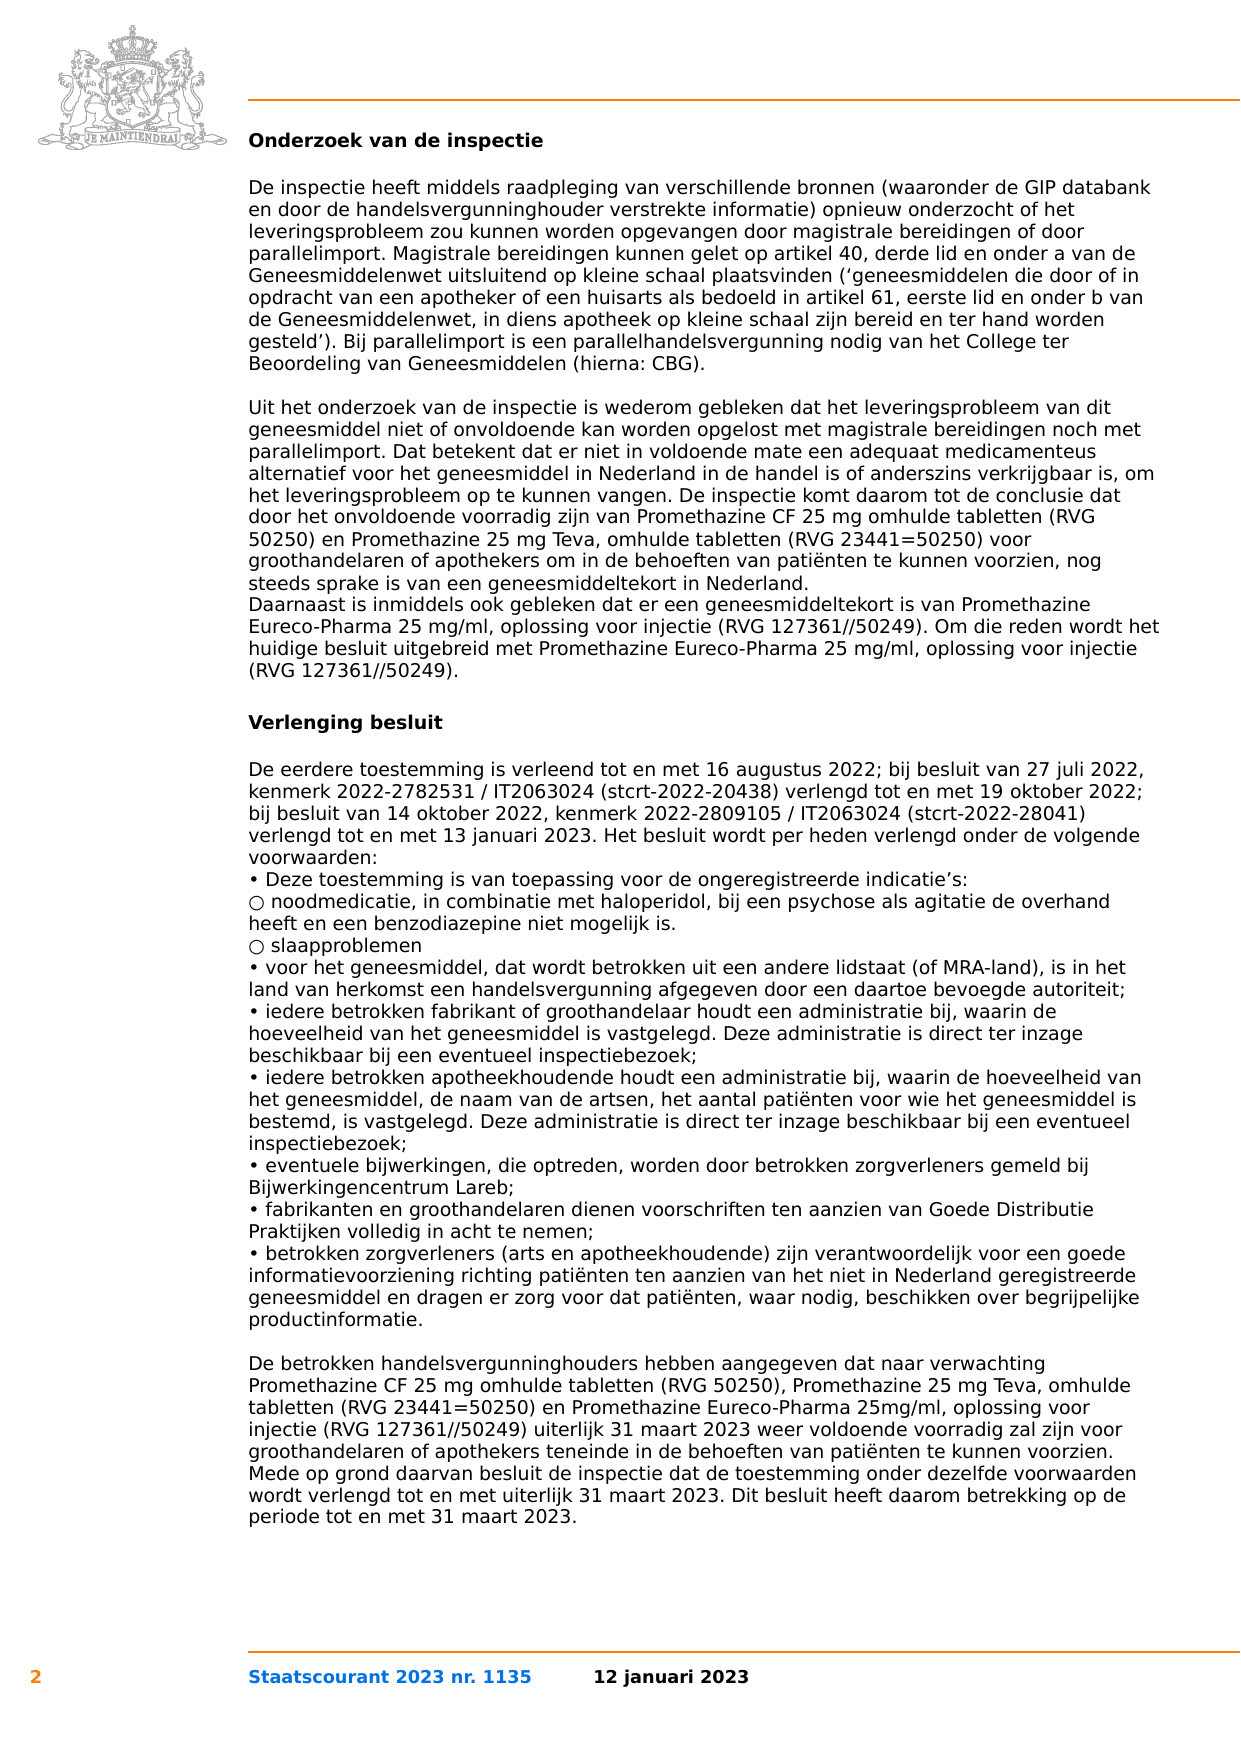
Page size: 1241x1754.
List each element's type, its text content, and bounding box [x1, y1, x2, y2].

picture [38, 25, 227, 150]
text De betrokken handelsvergunninghouders hebben aangegeven dat naar verwachting Promethazine CF 25 mg omhulde tabletten (RVG 50250), Promethazine 25 mg Teva, omhulde tabletten (RVG 23441=50250) en Promethazine Eureco-Pharma 25mg/ml, oplossing voor injectie (RVG 127361//50249) uiterlijk 31 maart 2023 weer voldoende voorradig zal zijn voor groothandelaren of apothekers teneinde in de behoeften van patiënten te kunnen voorzien. Mede op grond daarvan besluit de inspectie dat de toestemming onder dezelfde voorwaarden wordt verlengd tot en met uiterlijk 31 maart 2023. Dit besluit heeft daarom betrekking op de periode tot en met 31 maart 2023. [248, 1353, 1163, 1528]
text De eerdere toestemming is verleend tot en met 16 augustus 2022; bij besluit van 27 juli 2022, kenmerk 2022-2782531 / IT2063024 (stcrt-2022-20438) verlengd tot en met 19 oktober 2022; bij besluit van 14 oktober 2022, kenmerk 2022-2809105 / IT2063024 (stcrt-2022-28041) verlengd tot en met 13 januari 2023. Het besluit wordt per heden verlengd onder de volgende voorwaarden: [248, 759, 1163, 869]
text Daarnaast is inmiddels ook gebleken dat er een geneesmiddeltekort is van Promethazine Eureco-Pharma 25 mg/ml, oplossing voor injectie (RVG 127361//50249). Om die reden wordt het huidige besluit uitgebreid met Promethazine Eureco-Pharma 25 mg/ml, oplossing voor injectie (RVG 127361//50249). [248, 594, 1163, 682]
text • Deze toestemming is van toepassing voor de ongeregistreerde indicatie’s: [248, 869, 1163, 891]
text ○ noodmedicatie, in combinatie met haloperidol, bij een psychose als agitatie de overhand heeft en een benzodiazepine niet mogelijk is. [248, 891, 1163, 935]
text • eventuele bijwerkingen, die optreden, worden door betrokken zorgverleners gemeld bij Bijwerkingencentrum Lareb; [248, 1155, 1163, 1199]
subtitle Verlenging besluit [248, 712, 1163, 734]
text • voor het geneesmiddel, dat wordt betrokken uit een andere lidstaat (of MRA-land), is in het land van herkomst een handelsvergunning afgegeven door een daartoe bevoegde autoriteit; [248, 957, 1163, 1001]
text Uit het onderzoek van de inspectie is wederom gebleken dat het leveringsprobleem van dit geneesmiddel niet of onvoldoende kan worden opgelost met magistrale bereidingen noch met parallelimport. Dat betekent dat er niet in voldoende mate een adequaat medicamenteus alternatief voor het geneesmiddel in Nederland in de handel is of anderszins verkrijgbaar is, om het leveringsprobleem op te kunnen vangen. De inspectie komt daarom tot de conclusie dat door het onvoldoende voorradig zijn van Promethazine CF 25 mg omhulde tabletten (RVG 50250) en Promethazine 25 mg Teva, omhulde tabletten (RVG 23441=50250) voor groothandelaren of apothekers om in de behoeften van patiënten te kunnen voorzien, nog steeds sprake is van een geneesmiddeltekort in Nederland. [248, 397, 1163, 594]
subtitle Onderzoek van de inspectie [248, 130, 1163, 152]
text • betrokken zorgverleners (arts en apotheekhoudende) zijn verantwoordelijk voor een goede informatievoorziening richting patiënten ten aanzien van het niet in Nederland geregistreerde geneesmiddel en dragen er zorg voor dat patiënten, waar nodig, beschikken over begrijpelijke productinformatie. [248, 1243, 1163, 1331]
text • iedere betrokken apotheekhoudende houdt een administratie bij, waarin de hoeveelheid van het geneesmiddel, de naam van de artsen, het aantal patiënten voor wie het geneesmiddel is bestemd, is vastgelegd. Deze administratie is direct ter inzage beschikbaar bij een eventueel inspectiebezoek; [248, 1067, 1163, 1155]
text ○ slaapproblemen [248, 935, 1163, 957]
text • iedere betrokken fabrikant of groothandelaar houdt een administratie bij, waarin de hoeveelheid van het geneesmiddel is vastgelegd. Deze administratie is direct ter inzage beschikbaar bij een eventueel inspectiebezoek; [248, 1001, 1163, 1067]
text • fabrikanten en groothandelaren dienen voorschriften ten aanzien van Goede Distributie Praktijken volledig in acht te nemen; [248, 1199, 1163, 1243]
text De inspectie heeft middels raadpleging van verschillende bronnen (waaronder de GIP databank en door de handelsvergunninghouder verstrekte informatie) opnieuw onderzocht of het leveringsprobleem zou kunnen worden opgevangen door magistrale bereidingen of door parallelimport. Magistrale bereidingen kunnen gelet op artikel 40, derde lid en onder a van de Geneesmiddelenwet uitsluitend op kleine schaal plaatsvinden (‘geneesmiddelen die door of in opdracht van een apotheker of een huisarts als bedoeld in artikel 61, eerste lid en onder b van de Geneesmiddelenwet, in diens apotheek op kleine schaal zijn bereid en ter hand worden gesteld’). Bij parallelimport is een parallelhandelsvergunning nodig van het College ter Beoordeling van Geneesmiddelen (hierna: CBG). [248, 177, 1163, 375]
